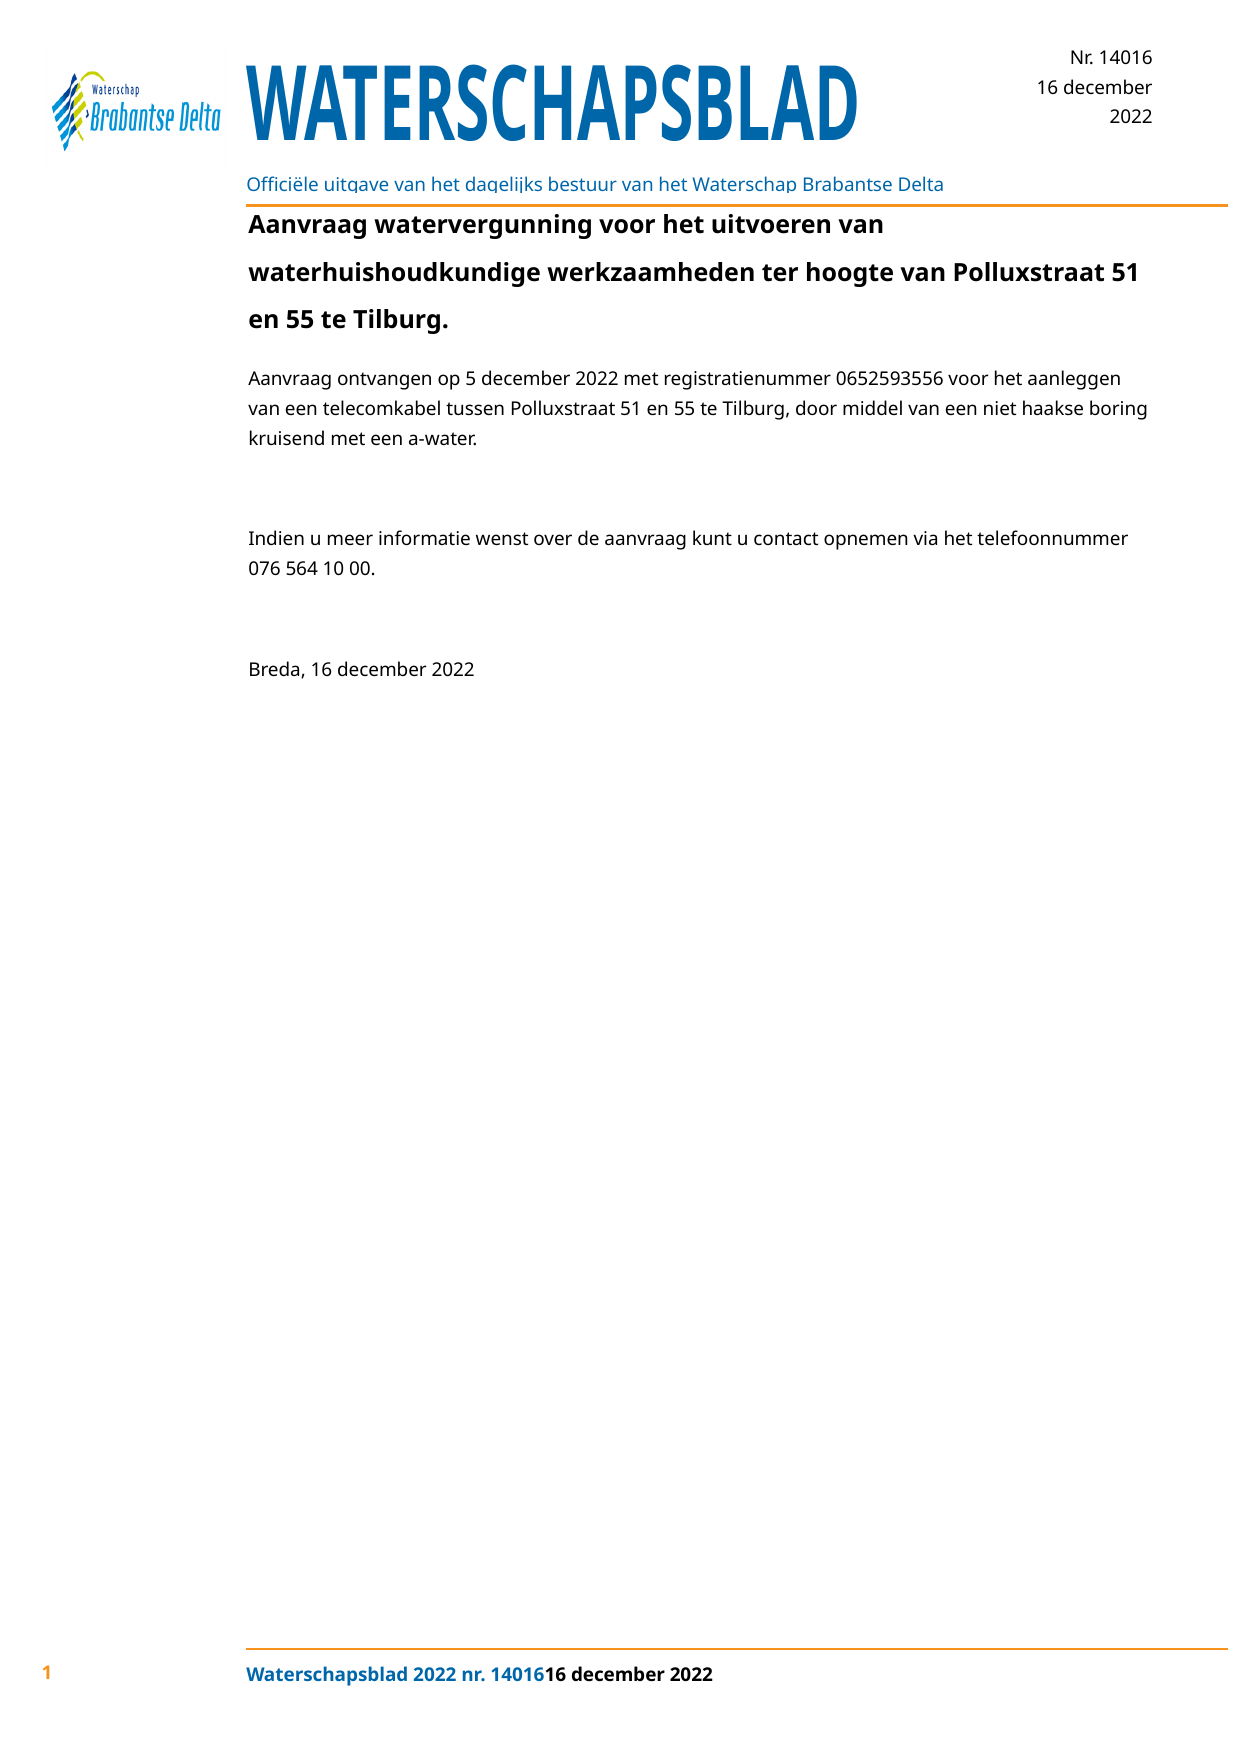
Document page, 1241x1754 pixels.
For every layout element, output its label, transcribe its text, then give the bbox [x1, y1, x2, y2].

text Indien u meer informatie wenst over de aanvraag kunt u contact opnemen via het telefoonnummer 076 564 10 00. [248, 526, 1152, 581]
text Aanvraag ontvangen op 5 december 2022 met registratienummer 0652593556 voor het aanleggen van een telecomkabel tussen Polluxstraat 51 en 55 te Tilburg, door middel van een niet haakse boring kruisend met een a-water. [248, 366, 1152, 450]
text Aanvraag watervergunning voor het uitvoeren van waterhuishoudkundige werkzaamheden ter hoogte van Polluxstraat 51 en 55 te Tilburg. [248, 207, 1152, 336]
picture [41, 47, 231, 172]
text Breda, 16 december 2022 [248, 656, 1152, 682]
